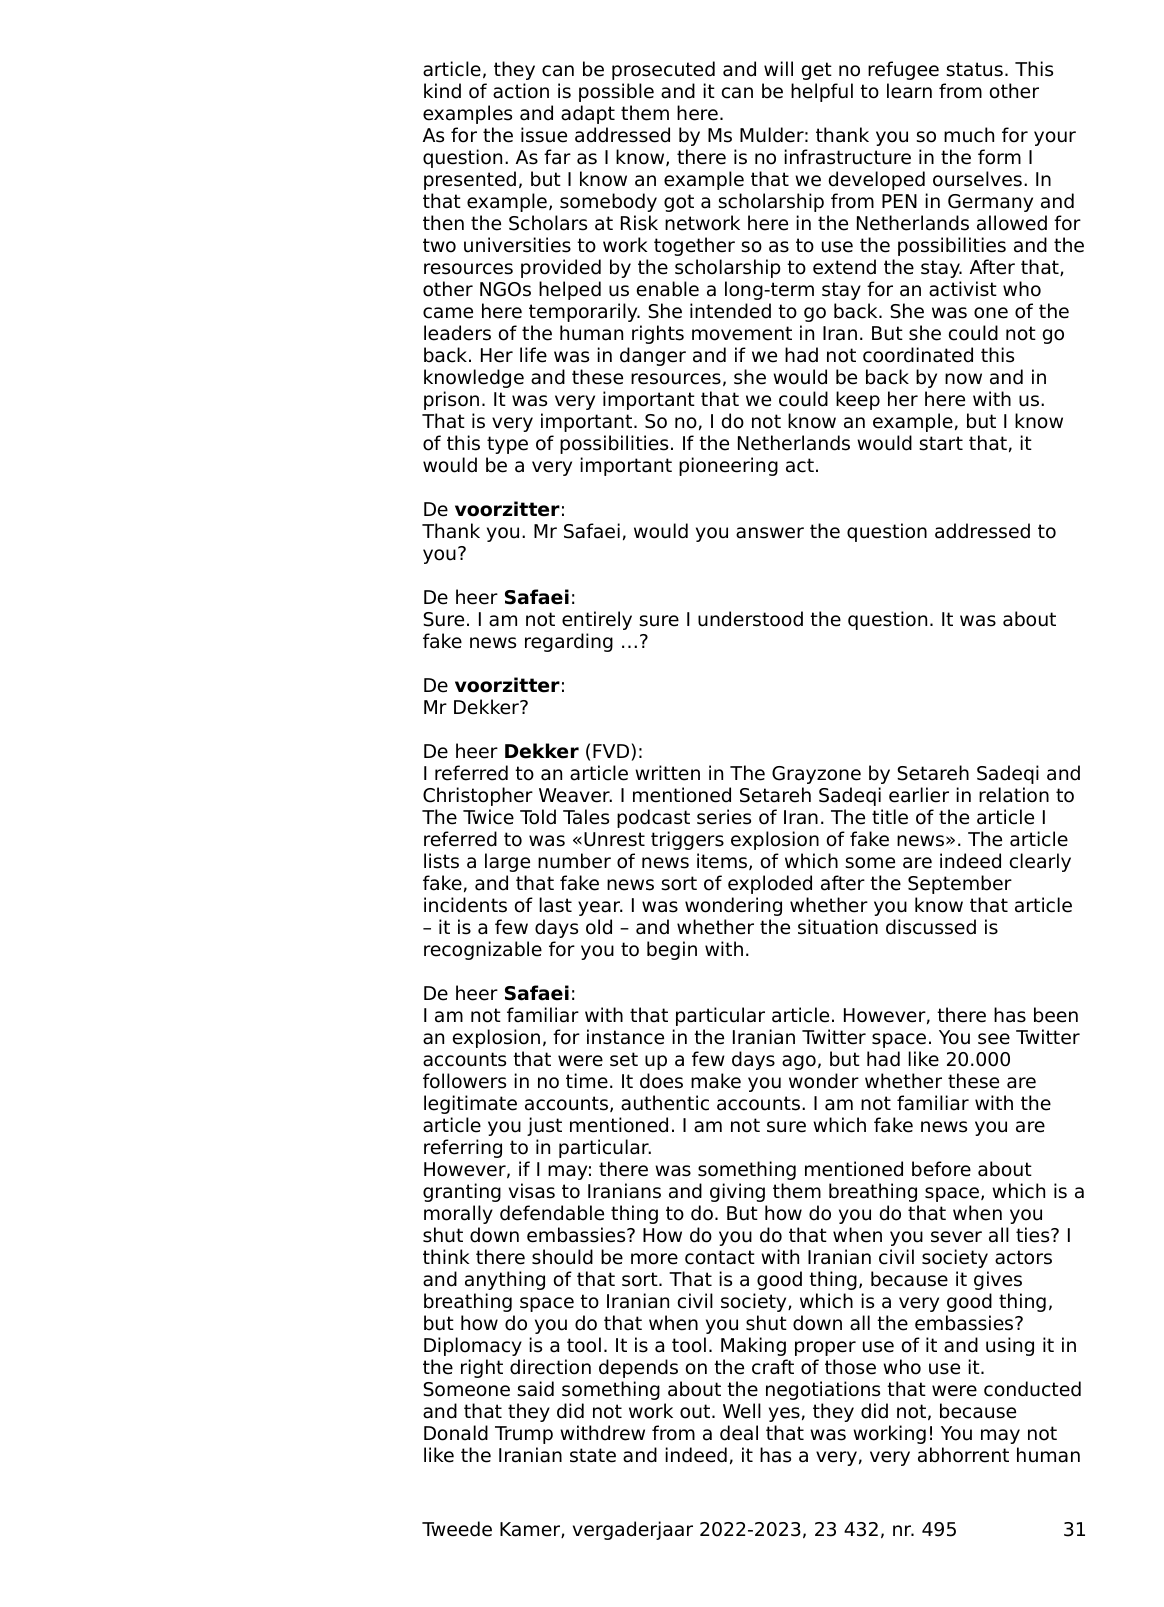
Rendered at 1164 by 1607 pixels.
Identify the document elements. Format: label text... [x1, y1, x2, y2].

text De voorzitter: [422, 675, 1087, 697]
text De heer Safaei: [422, 587, 1087, 609]
text De heer Dekker (FVD): [422, 741, 1087, 763]
text De heer Safaei: [422, 983, 1087, 1005]
text I am not familiar with that particular article. However, there has been an explosion, for instance in the Iranian Twitter space. You see Twitter accounts that were set up a few days ago, but had like 20.000 followers in no time. It does make you wonder whether these are legitimate accounts, authentic accounts. I am not familiar with the article you just mentioned. I am not sure which fake news you are referring to in particular. [422, 1005, 1087, 1159]
text Someone said something about the negotiations that were conducted and that they did not work out. Well yes, they did not, because Donald Trump withdrew from a deal that was working! You may not like the Iranian state and indeed, it has a very, very abhorrent human [422, 1379, 1087, 1467]
text Thank you. Mr Safaei, would you answer the question addressed to you? [422, 521, 1087, 565]
text Mr Dekker? [422, 697, 1087, 719]
text article, they can be prosecuted and will get no refugee status. This kind of action is possible and it can be helpful to learn from other examples and adapt them here. [422, 59, 1087, 125]
text De voorzitter: [422, 499, 1087, 521]
text I referred to an article written in The Grayzone by Setareh Sadeqi and Christopher Weaver. I mentioned Setareh Sadeqi earlier in relation to The Twice Told Tales podcast series of Iran. The title of the article I referred to was «Unrest triggers explosion of fake news». The article lists a large number of news items, of which some are indeed clearly fake, and that fake news sort of exploded after the September incidents of last year. I was wondering whether you know that article – it is a few days old – and whether the situation discussed is recognizable for you to begin with. [422, 763, 1087, 961]
text Sure. I am not entirely sure I understood the question. It was about fake news regarding …? [422, 609, 1087, 653]
text However, if I may: there was something mentioned before about granting visas to Iranians and giving them breathing space, which is a morally defendable thing to do. But how do you do that when you shut down embassies? How do you do that when you sever all ties? I think there should be more contact with Iranian civil society actors and anything of that sort. That is a good thing, because it gives breathing space to Iranian civil society, which is a very good thing, but how do you do that when you shut down all the embassies? Diplomacy is a tool. It is a tool. Making proper use of it and using it in the right direction depends on the craft of those who use it. [422, 1159, 1087, 1379]
text As for the issue addressed by Ms Mulder: thank you so much for your question. As far as I know, there is no infrastructure in the form I presented, but I know an example that we developed ourselves. In that example, somebody got a scholarship from PEN in Germany and then the Scholars at Risk network here in the Netherlands allowed for two universities to work together so as to use the possibilities and the resources provided by the scholarship to extend the stay. After that, other NGOs helped us enable a long-term stay for an activist who came here temporarily. She intended to go back. She was one of the leaders of the human rights movement in Iran. But she could not go back. Her life was in danger and if we had not coordinated this knowledge and these resources, she would be back by now and in prison. It was very important that we could keep her here with us. That is very important. So no, I do not know an example, but I know of this type of possibilities. If the Netherlands would start that, it would be a very important pioneering act. [422, 125, 1087, 477]
